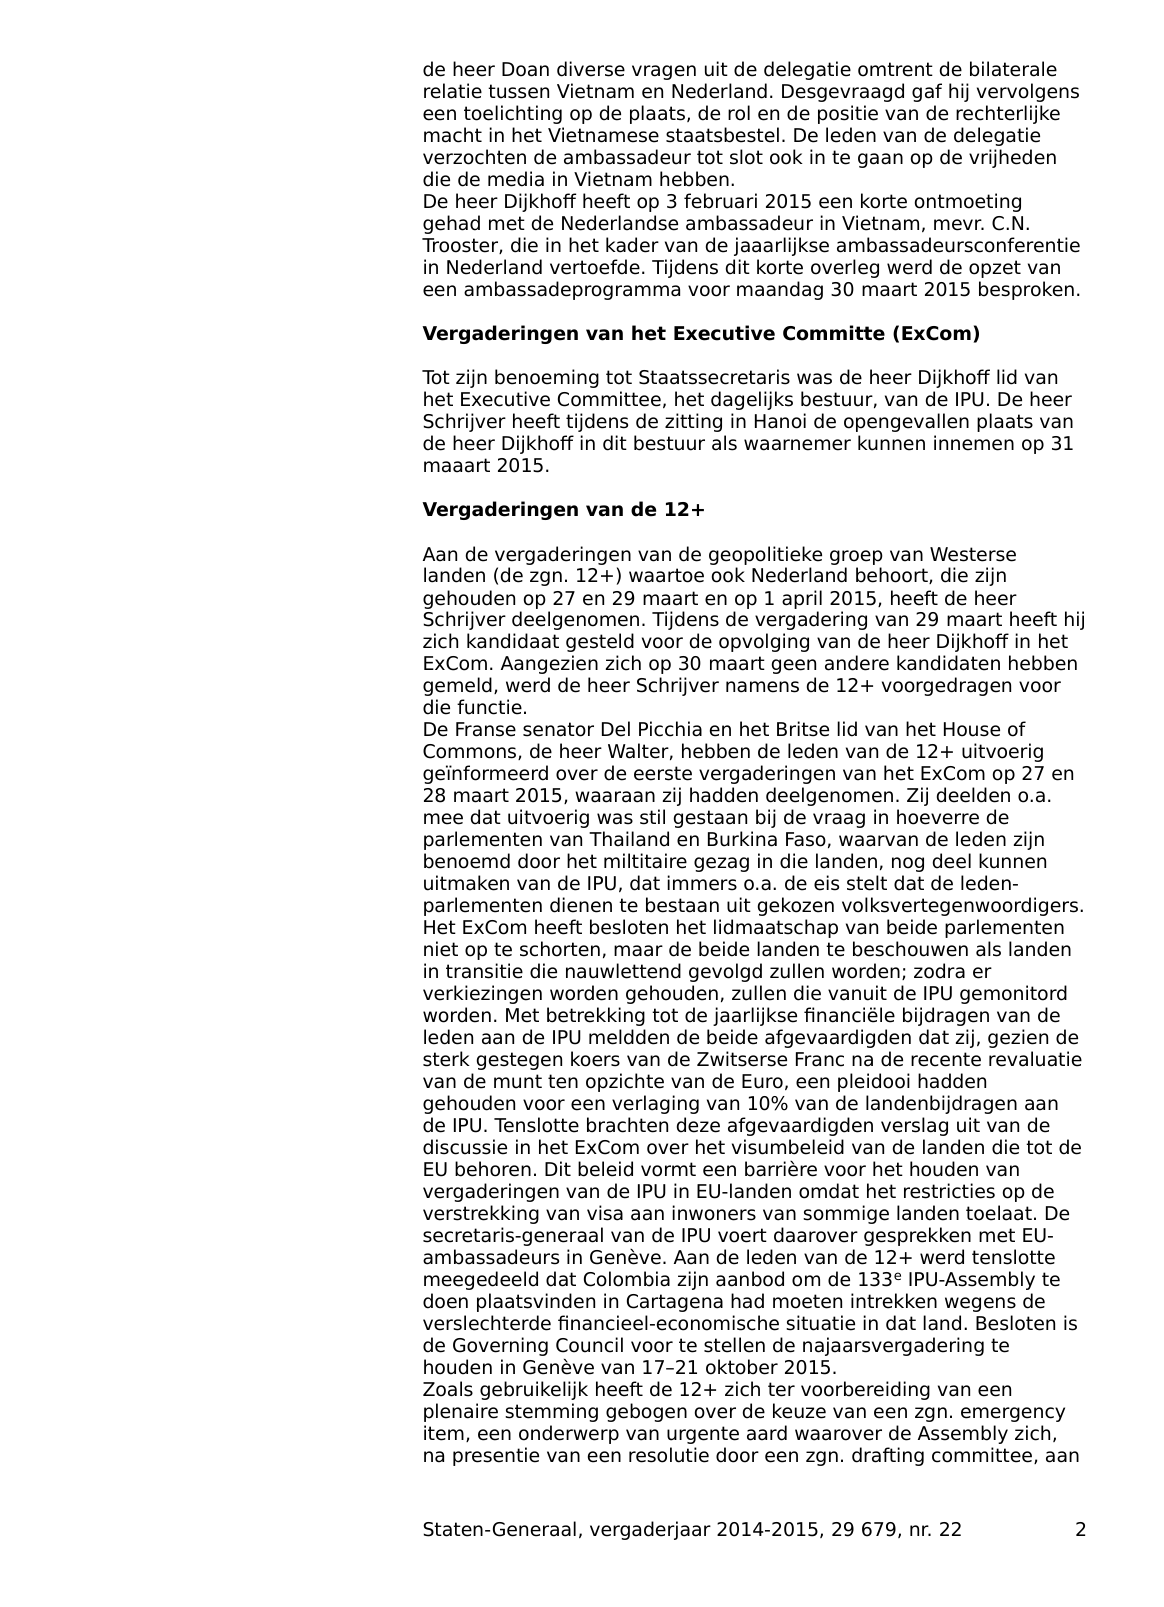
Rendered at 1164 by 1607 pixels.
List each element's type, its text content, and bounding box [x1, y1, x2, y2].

subtitle Vergaderingen van de 12+ [422, 499, 1087, 521]
text Tot zijn benoeming tot Staatssecretaris was de heer Dijkhoff lid van het Executive Committee, het dagelijks bestuur, van de IPU. De heer Schrijver heeft tijdens de zitting in Hanoi de opengevallen plaats van de heer Dijkhoff in dit bestuur als waarnemer kunnen innemen op 31 maaart 2015. [422, 367, 1087, 477]
text De heer Dijkhoff heeft op 3 februari 2015 een korte ontmoeting gehad met de Nederlandse ambassadeur in Vietnam, mevr. C.N. Trooster, die in het kader van de jaaarlijkse ambassadeursconferentie in Nederland vertoefde. Tijdens dit korte overleg werd de opzet van een ambassadeprogramma voor maandag 30 maart 2015 besproken. [422, 191, 1087, 301]
subtitle Vergaderingen van het Executive Committe (ExCom) [422, 323, 1087, 345]
text Zoals gebruikelijk heeft de 12+ zich ter voorbereiding van een plenaire stemming gebogen over de keuze van een zgn. emergency item, een onderwerp van urgente aard waarover de Assembly zich, na presentie van een resolutie door een zgn. drafting committee, aan [422, 1379, 1087, 1467]
text De Franse senator Del Picchia en het Britse lid van het House of Commons, de heer Walter, hebben de leden van de 12+ uitvoerig geïnformeerd over de eerste vergaderingen van het ExCom op 27 en 28 maart 2015, waaraan zij hadden deelgenomen. Zij deelden o.a. mee dat uitvoerig was stil gestaan bij de vraag in hoeverre de parlementen van Thailand en Burkina Faso, waarvan de leden zijn benoemd door het miltitaire gezag in die landen, nog deel kunnen uitmaken van de IPU, dat immers o.a. de eis stelt dat de leden-parlementen dienen te bestaan uit gekozen volksvertegenwoordigers. Het ExCom heeft besloten het lidmaatschap van beide parlementen niet op te schorten, maar de beide landen te beschouwen als landen in transitie die nauwlettend gevolgd zullen worden; zodra er verkiezingen worden gehouden, zullen die vanuit de IPU gemonitord worden. Met betrekking tot de jaarlijkse financiële bijdragen van de leden aan de IPU meldden de beide afgevaardigden dat zij, gezien de sterk gestegen koers van de Zwitserse Franc na de recente revaluatie van de munt ten opzichte van de Euro, een pleidooi hadden gehouden voor een verlaging van 10% van de landenbijdragen aan de IPU. Tenslotte brachten deze afgevaardigden verslag uit van de discussie in het ExCom over het visumbeleid van de landen die tot de EU behoren. Dit beleid vormt een barrière voor het houden van vergaderingen van de IPU in EU-landen omdat het restricties op de verstrekking van visa aan inwoners van sommige landen toelaat. De secretaris-generaal van de IPU voert daarover gesprekken met EU-ambassadeurs in Genève. Aan de leden van de 12+ werd tenslotte meegedeeld dat Colombia zijn aanbod om de 133e IPU-Assembly te doen plaatsvinden in Cartagena had moeten intrekken wegens de verslechterde financieel-economische situatie in dat land. Besloten is de Governing Council voor te stellen de najaarsvergadering te houden in Genève van 17–21 oktober 2015. [422, 719, 1087, 1379]
text de heer Doan diverse vragen uit de delegatie omtrent de bilaterale relatie tussen Vietnam en Nederland. Desgevraagd gaf hij vervolgens een toelichting op de plaats, de rol en de positie van de rechterlijke macht in het Vietnamese staatsbestel. De leden van de delegatie verzochten de ambassadeur tot slot ook in te gaan op de vrijheden die de media in Vietnam hebben. [422, 59, 1087, 191]
text Aan de vergaderingen van de geopolitieke groep van Westerse landen (de zgn. 12+) waartoe ook Nederland behoort, die zijn gehouden op 27 en 29 maart en op 1 april 2015, heeft de heer Schrijver deelgenomen. Tijdens de vergadering van 29 maart heeft hij zich kandidaat gesteld voor de opvolging van de heer Dijkhoff in het ExCom. Aangezien zich op 30 maart geen andere kandidaten hebben gemeld, werd de heer Schrijver namens de 12+ voorgedragen voor die functie. [422, 543, 1087, 719]
